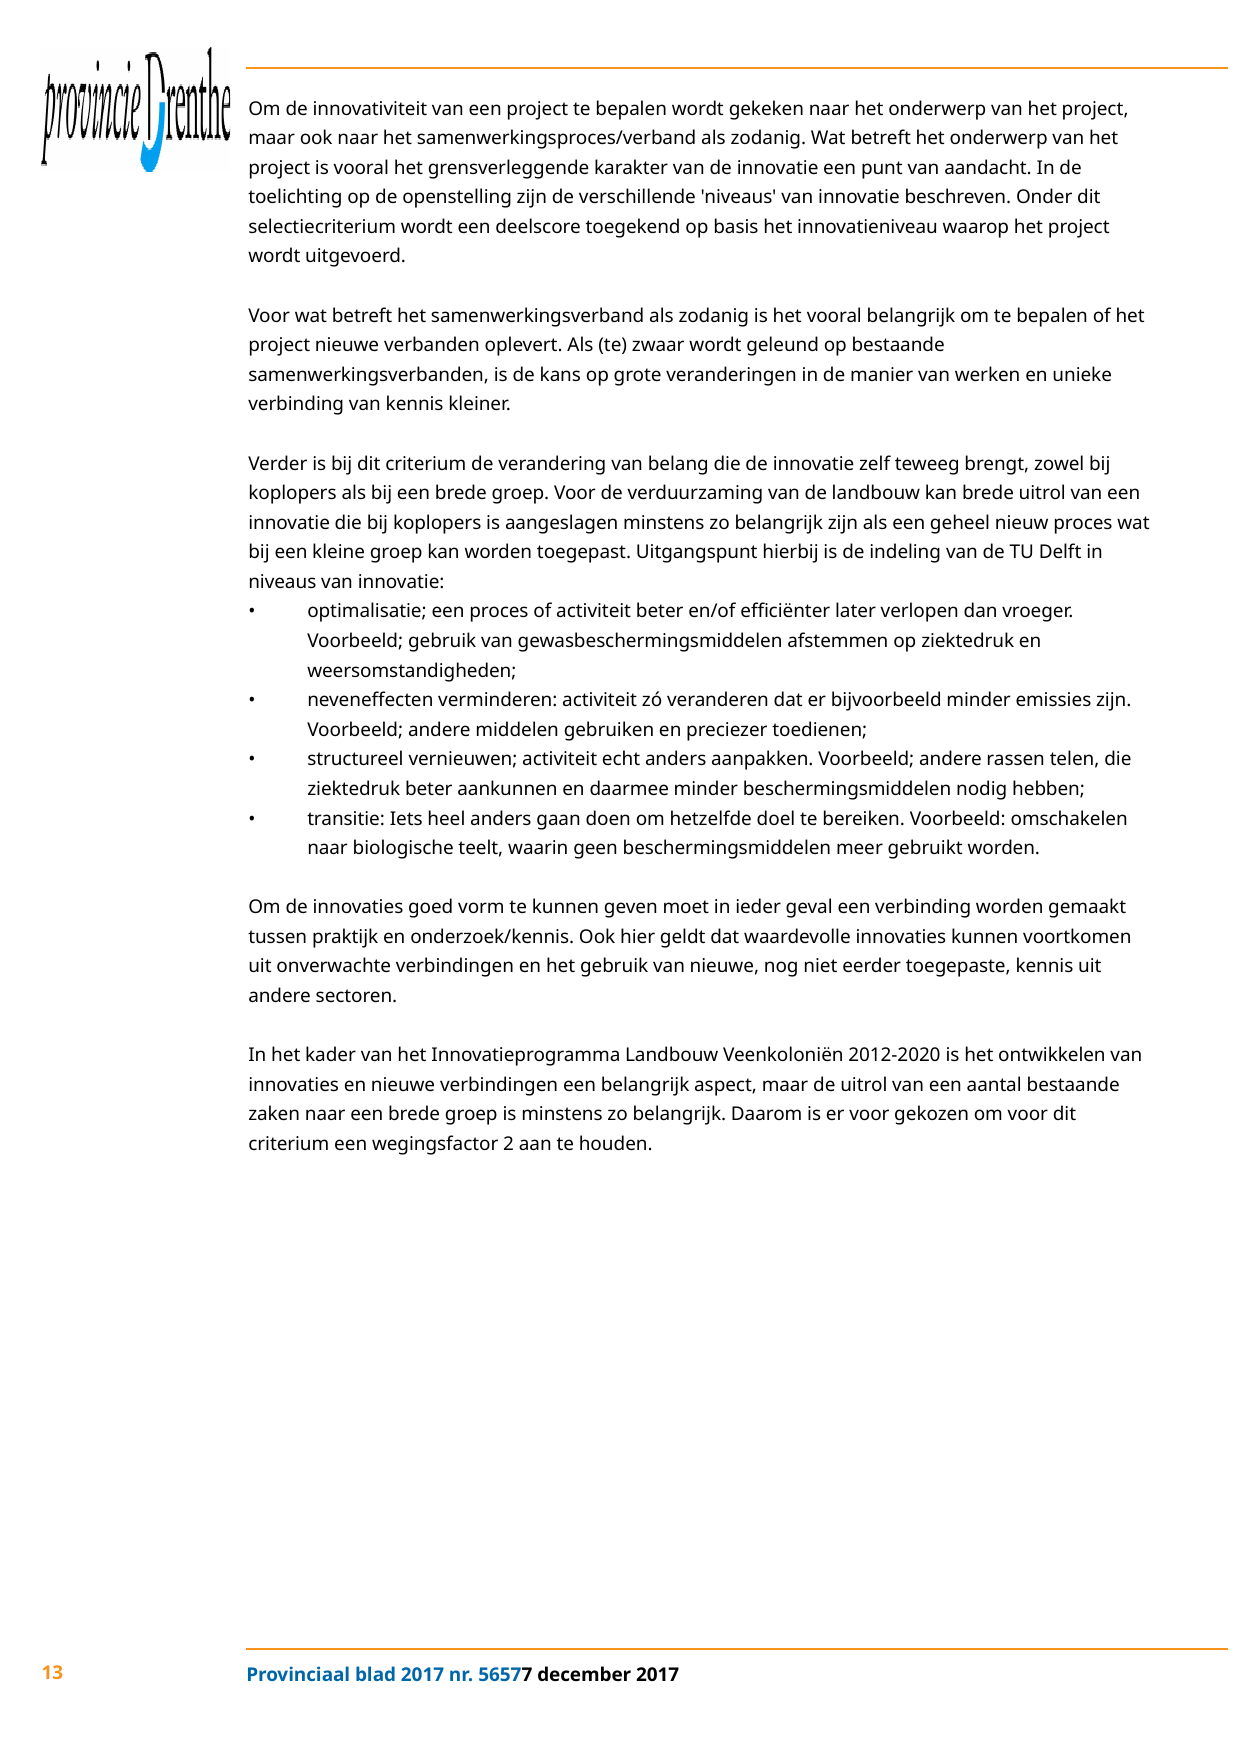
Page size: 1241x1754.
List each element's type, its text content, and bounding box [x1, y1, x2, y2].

list transitie: Iets heel anders gaan doen om hetzelfde doel te bereiken. Voorbeeld: omschakelen naar biologische teelt, waarin geen beschermingsmiddelen meer gebruikt worden. [248, 805, 1152, 860]
picture [41, 47, 231, 172]
text Om de innovativiteit van een project te bepalen wordt gekeken naar het onderwerp van het project, maar ook naar het samenwerkingsproces/verband als zodanig. Wat betreft het onderwerp van het project is vooral het grensverleggende karakter van de innovatie een punt van aandacht. In de toelichting op de openstelling zijn de verschillende 'niveaus' van innovatie beschreven. Onder dit selectiecriterium wordt een deelscore toegekend op basis het innovatieniveau waarop het project wordt uitgevoerd. [248, 95, 1152, 268]
text Verder is bij dit criterium de verandering van belang die de innovatie zelf teweeg brengt, zowel bij koplopers als bij een brede groep. Voor de verduurzaming van de landbouw kan brede uitrol van een innovatie die bij koplopers is aangeslagen minstens zo belangrijk zijn als een geheel nieuw proces wat bij een kleine groep kan worden toegepast. Uitgangspunt hierbij is de indeling van de TU Delft in niveaus van innovatie: [248, 450, 1152, 594]
list structureel vernieuwen; activiteit echt anders aanpakken. Voorbeeld; andere rassen telen, die ziektedruk beter aankunnen en daarmee minder beschermingsmiddelen nodig hebben; [248, 746, 1152, 801]
list neveneffecten verminderen: activiteit zó veranderen dat er bijvoorbeeld minder emissies zijn. Voorbeeld; andere middelen gebruiken en preciezer toedienen; [248, 686, 1152, 742]
text Voor wat betreft het samenwerkingsverband als zodanig is het vooral belangrijk om te bepalen of het project nieuwe verbanden oplevert. Als (te) zwaar wordt geleund op bestaande samenwerkingsverbanden, is de kans op grote veranderingen in de manier van werken en unieke verbinding van kennis kleiner. [248, 302, 1152, 416]
text Om de innovaties goed vorm te kunnen geven moet in ieder geval een verbinding worden gemaakt tussen praktijk en onderzoek/kennis. Ook hier geldt dat waardevolle innovaties kunnen voortkomen uit onverwachte verbindingen en het gebruik van nieuwe, nog niet eerder toegepaste, kennis uit andere sectoren. [248, 893, 1152, 1008]
text In het kader van het Innovatieprogramma Landbouw Veenkoloniën 2012-2020 is het ontwikkelen van innovaties en nieuwe verbindingen een belangrijk aspect, maar de uitrol van een aantal bestaande zaken naar een brede groep is minstens zo belangrijk. Daarom is er voor gekozen om voor dit criterium een wegingsfactor 2 aan te houden. [248, 1041, 1152, 1156]
list optimalisatie; een proces of activiteit beter en/of efficiënter later verlopen dan vroeger. Voorbeeld; gebruik van gewasbeschermingsmiddelen afstemmen op ziektedruk en weersomstandigheden; [248, 598, 1152, 683]
